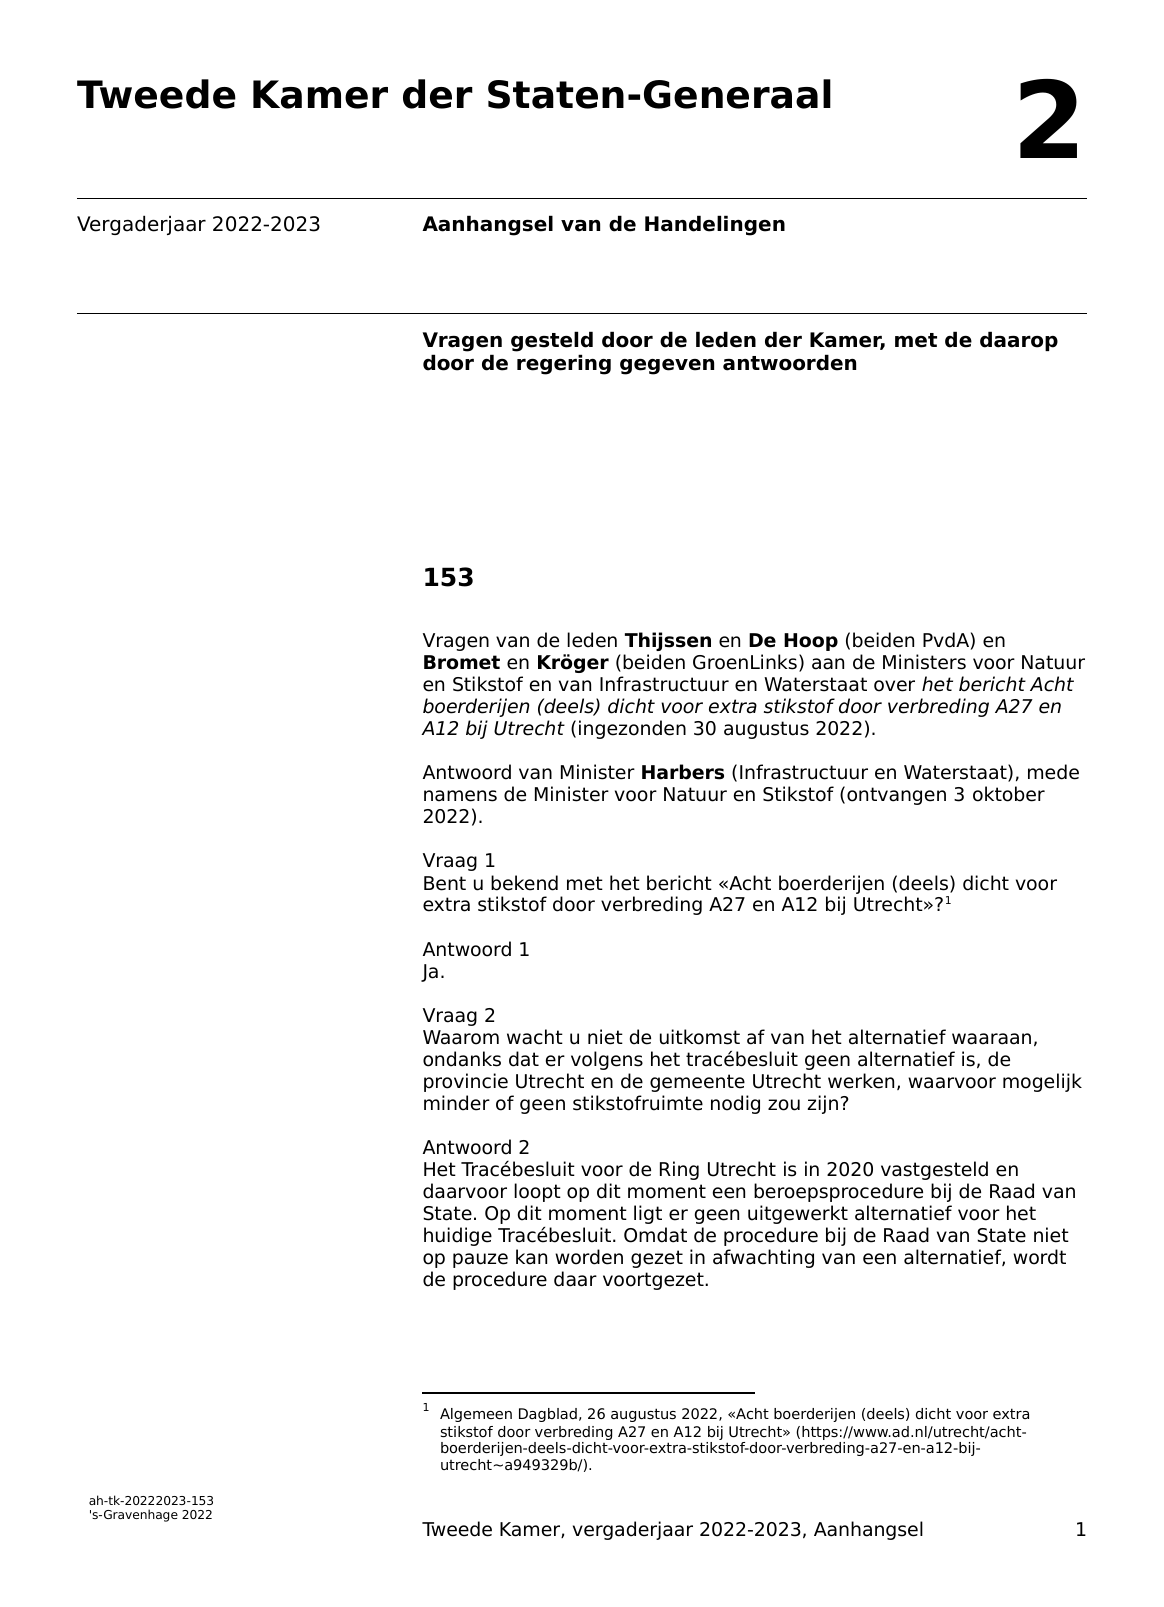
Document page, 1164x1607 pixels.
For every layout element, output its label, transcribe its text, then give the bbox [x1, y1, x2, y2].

text Bent u bekend met het bericht «Acht boerderijen (deels) dicht voor extra stikstof door verbreding A27 en A12 bij Utrecht»? [422, 872, 1087, 916]
text Het Tracébesluit voor de Ring Utrecht is in 2020 vastgesteld en daarvoor loopt op dit moment een beroepsprocedure bij de Raad van State. Op dit moment ligt er geen uitgewerkt alternatief voor het huidige Tracébesluit. Omdat de procedure bij de Raad van State niet op pauze kan worden gezet in afwachting van een alternatief, wordt de procedure daar voortgezet. [422, 1159, 1087, 1291]
text Waarom wacht u niet de uitkomst af van het alternatief waaraan, ondanks dat er volgens het tracébesluit geen alternatief is, de provincie Utrecht en de gemeente Utrecht werken, waarvoor mogelijk minder of geen stikstofruimte nodig zou zijn? [422, 1027, 1087, 1114]
text Vraag 2 [422, 1005, 1087, 1027]
table_header Tweede Kamer der Staten-Generaal [77, 59, 886, 198]
text ah-tk-20222023-153 [88, 1494, 323, 1508]
text Vraag 1 [422, 850, 1087, 872]
text Ja. [422, 961, 1087, 982]
text Antwoord van Minister Harbers (Infrastructuur en Waterstaat), mede namens de Minister voor Natuur en Stikstof (ontvangen 3 oktober 2022). [422, 762, 1087, 828]
text Algemeen Dagblad, 26 augustus 2022, «Acht boerderijen (deels) dicht voor extra stikstof door verbreding A27 en A12 bij Utrecht» (https://www.ad.nl/utrecht/acht-boerderijen-deels-dicht-voor-extra-stikstof-door-verbreding-a27-en-a12-bij-utrecht~a949329b/). [422, 1402, 1087, 1474]
text 's-Gravenhage 2022 [88, 1508, 323, 1522]
table_cell [77, 314, 422, 375]
table_cell Aanhangsel van de Handelingen [422, 199, 1087, 313]
text Antwoord 1 [422, 938, 1087, 961]
table_cell Vragen gesteld door de leden der Kamer, met de daarop door de regering gegeven antwoorden [422, 314, 1087, 375]
table_header 2 [886, 59, 1087, 198]
text Antwoord 2 [422, 1137, 1087, 1159]
text 153 [422, 563, 1087, 592]
text Vragen van de leden Thijssen en De Hoop (beiden PvdA) en Bromet en Kröger (beiden GroenLinks) aan de Ministers voor Natuur en Stikstof en van Infrastructuur en Waterstaat over het bericht Acht boerderijen (deels) dicht voor extra stikstof door verbreding A27 en A12 bij Utrecht (ingezonden 30 augustus 2022). [422, 630, 1087, 740]
table_cell Vergaderjaar 2022-2023 [77, 199, 422, 313]
